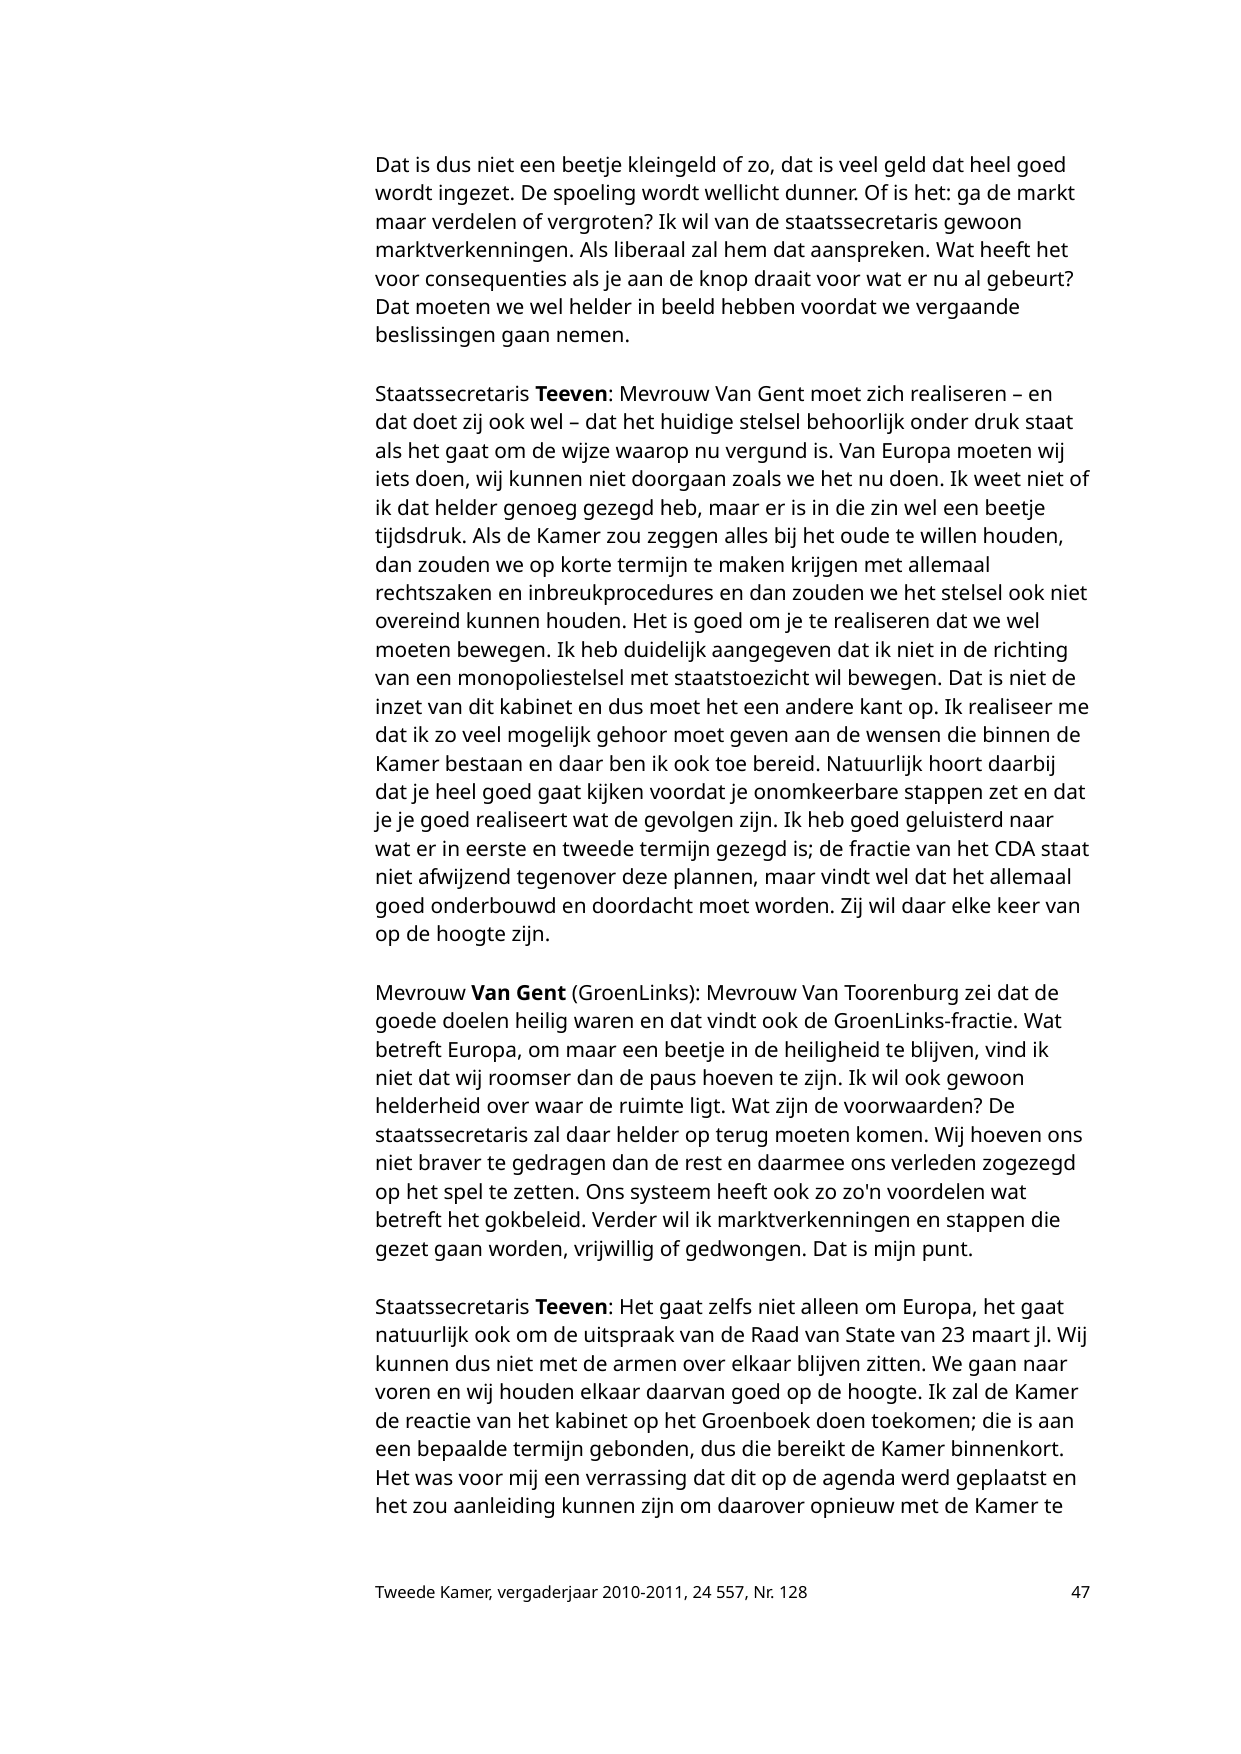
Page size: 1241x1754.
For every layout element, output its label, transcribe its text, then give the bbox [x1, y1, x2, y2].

text Staatssecretaris Teeven: Het gaat zelfs niet alleen om Europa, het gaat natuurlijk ook om de uitspraak van de Raad van State van 23 maart jl. Wij kunnen dus niet met de armen over elkaar blijven zitten. We gaan naar voren en wij houden elkaar daarvan goed op de hoogte. Ik zal de Kamer de reactie van het kabinet op het Groenboek doen toekomen; die is aan een bepaalde termijn gebonden, dus die bereikt de Kamer binnenkort. Het was voor mij een verrassing dat dit op de agenda werd geplaatst en het zou aanleiding kunnen zijn om daarover opnieuw met de Kamer te [375, 1292, 1090, 1520]
text Staatssecretaris Teeven: Mevrouw Van Gent moet zich realiseren – en dat doet zij ook wel – dat het huidige stelsel behoorlijk onder druk staat als het gaat om de wijze waarop nu vergund is. Van Europa moeten wij iets doen, wij kunnen niet doorgaan zoals we het nu doen. Ik weet niet of ik dat helder genoeg gezegd heb, maar er is in die zin wel een beetje tijdsdruk. Als de Kamer zou zeggen alles bij het oude te willen houden, dan zouden we op korte termijn te maken krijgen met allemaal rechtszaken en inbreukprocedures en dan zouden we het stelsel ook niet overeind kunnen houden. Het is goed om je te realiseren dat we wel moeten bewegen. Ik heb duidelijk aangegeven dat ik niet in de richting van een monopoliestelsel met staatstoezicht wil bewegen. Dat is niet de inzet van dit kabinet en dus moet het een andere kant op. Ik realiseer me dat ik zo veel mogelijk gehoor moet geven aan de wensen die binnen de Kamer bestaan en daar ben ik ook toe bereid. Natuurlijk hoort daarbij dat je heel goed gaat kijken voordat je onomkeerbare stappen zet en dat je je goed realiseert wat de gevolgen zijn. Ik heb goed geluisterd naar wat er in eerste en tweede termijn gezegd is; de fractie van het CDA staat niet afwijzend tegenover deze plannen, maar vindt wel dat het allemaal goed onderbouwd en doordacht moet worden. Zij wil daar elke keer van op de hoogte zijn. [375, 379, 1090, 948]
text Dat is dus niet een beetje kleingeld of zo, dat is veel geld dat heel goed wordt ingezet. De spoeling wordt wellicht dunner. Of is het: ga de markt maar verdelen of vergroten? Ik wil van de staatssecretaris gewoon marktverkenningen. Als liberaal zal hem dat aanspreken. Wat heeft het voor consequenties als je aan de knop draait voor wat er nu al gebeurt? Dat moeten we wel helder in beeld hebben voordat we vergaande beslissingen gaan nemen. [375, 150, 1090, 349]
text Mevrouw Van Gent (GroenLinks): Mevrouw Van Toorenburg zei dat de goede doelen heilig waren en dat vindt ook de GroenLinks-fractie. Wat betreft Europa, om maar een beetje in de heiligheid te blijven, vind ik niet dat wij roomser dan de paus hoeven te zijn. Ik wil ook gewoon helderheid over waar de ruimte ligt. Wat zijn de voorwaarden? De staatssecretaris zal daar helder op terug moeten komen. Wij hoeven ons niet braver te gedragen dan de rest en daarmee ons verleden zogezegd op het spel te zetten. Ons systeem heeft ook zo zo'n voordelen wat betreft het gokbeleid. Verder wil ik marktverkenningen en stappen die gezet gaan worden, vrijwillig of gedwongen. Dat is mijn punt. [375, 978, 1090, 1262]
